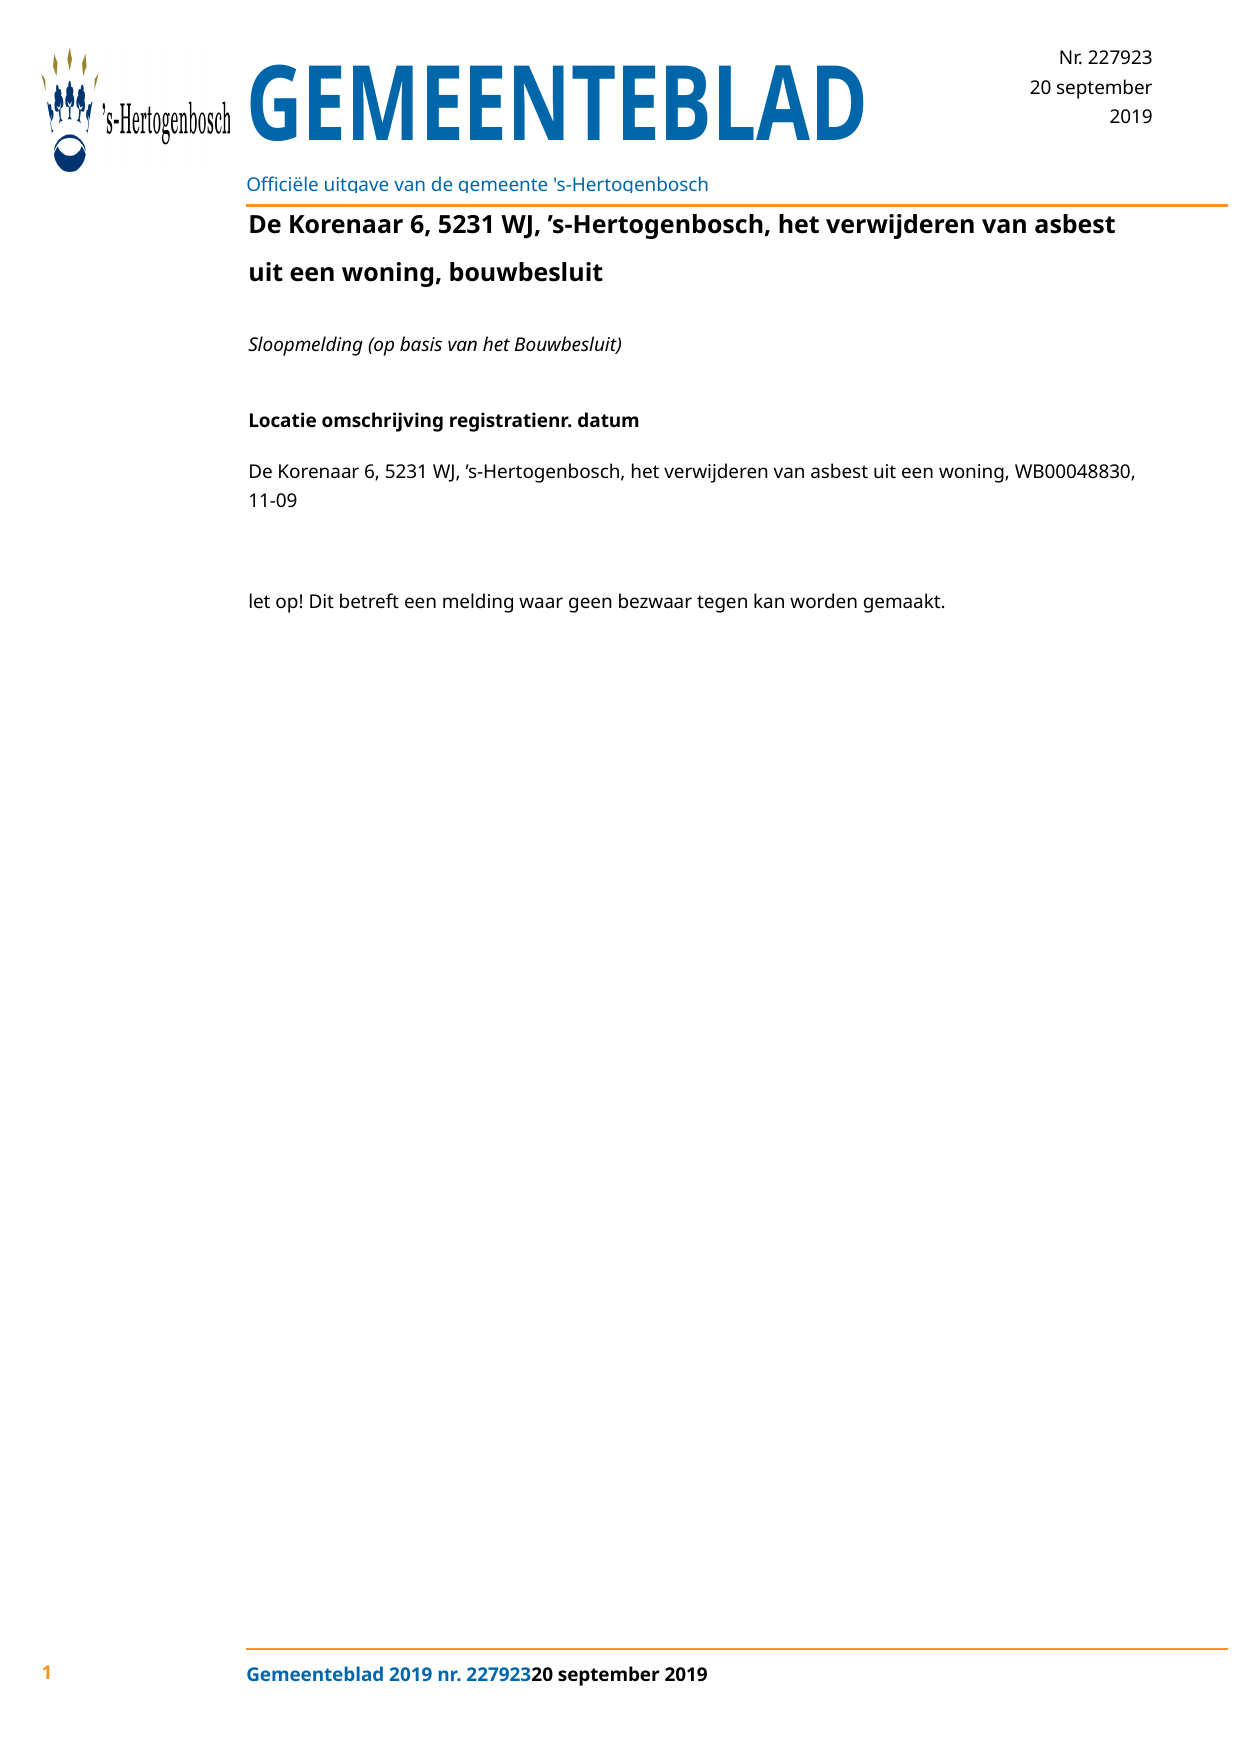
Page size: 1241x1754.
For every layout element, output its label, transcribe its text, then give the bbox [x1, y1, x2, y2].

text Sloopmelding (op basis van het Bouwbesluit) [248, 331, 1152, 357]
text Locatie omschrijving registratienr. datum [248, 408, 1152, 433]
picture [41, 47, 231, 172]
text De Korenaar 6, 5231 WJ, ’s-Hertogenbosch, het verwijderen van asbest uit een woning, WB00048830, 11-09 [248, 458, 1152, 513]
text De Korenaar 6, 5231 WJ, ’s-Hertogenbosch, het verwijderen van asbest uit een woning, bouwbesluit [248, 207, 1152, 288]
text let op! Dit betreft een melding waar geen bezwaar tegen kan worden gemaakt. [248, 588, 1152, 614]
